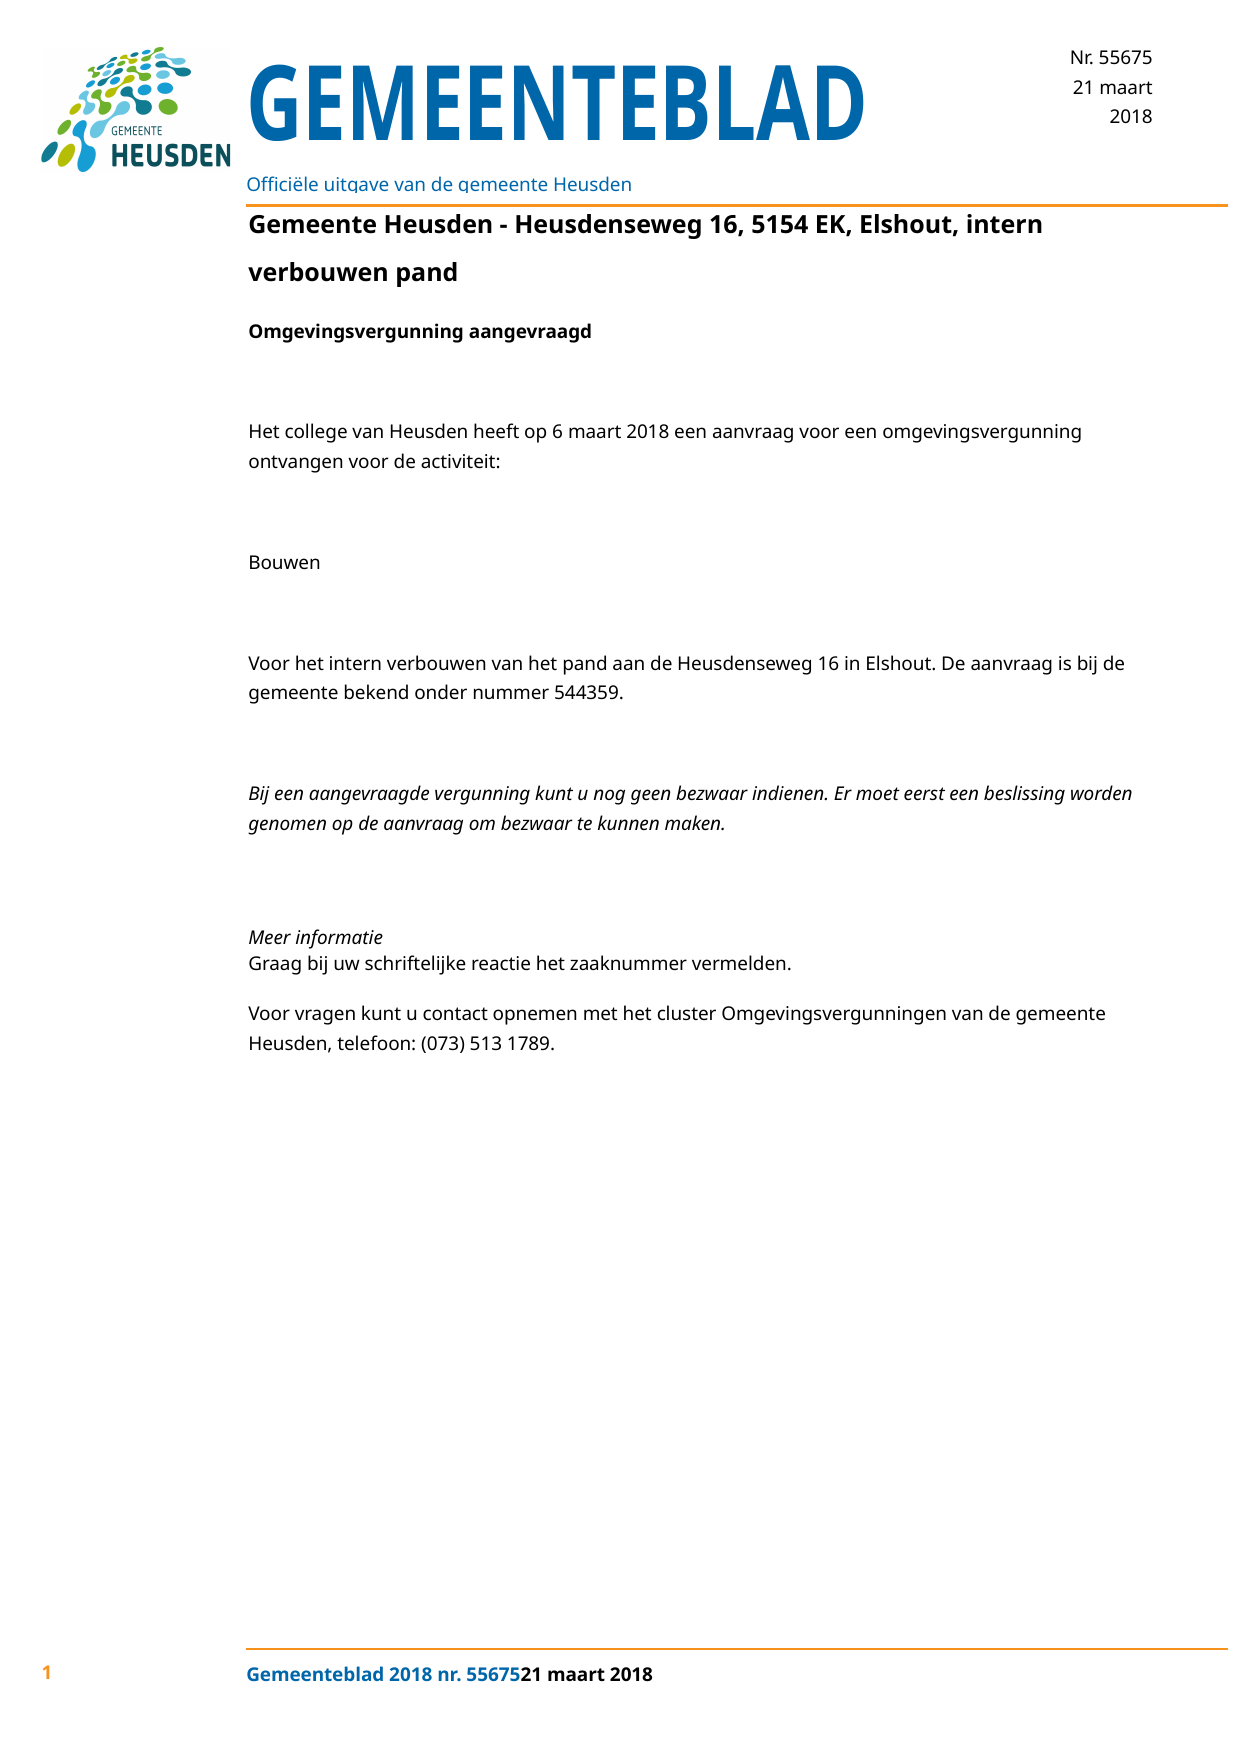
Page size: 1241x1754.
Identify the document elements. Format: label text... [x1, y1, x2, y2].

picture [41, 47, 231, 172]
text Graag bij uw schriftelijke reactie het zaaknummer vermelden. [248, 950, 1152, 976]
text Voor vragen kunt u contact opnemen met het cluster Omgevingsvergunningen van de gemeente Heusden, telefoon: (073) 513 1789. [248, 1001, 1152, 1056]
text Omgevingsvergunning aangevraagd [248, 318, 1152, 344]
text Bouwen [248, 549, 1152, 575]
text Meer informatie [248, 924, 1152, 950]
text Gemeente Heusden - Heusdenseweg 16, 5154 EK, Elshout, intern verbouwen pand [248, 207, 1152, 288]
text Bij een aangevraagde vergunning kunt u nog geen bezwaar indienen. Er moet eerst een beslissing worden genomen op de aanvraag om bezwaar te kunnen maken. [248, 780, 1152, 836]
text Het college van Heusden heeft op 6 maart 2018 een aanvraag voor een omgevingsvergunning ontvangen voor de activiteit: [248, 419, 1152, 474]
text Voor het intern verbouwen van het pand aan de Heusdenseweg 16 in Elshout. De aanvraag is bij de gemeente bekend onder nummer 544359. [248, 650, 1152, 705]
